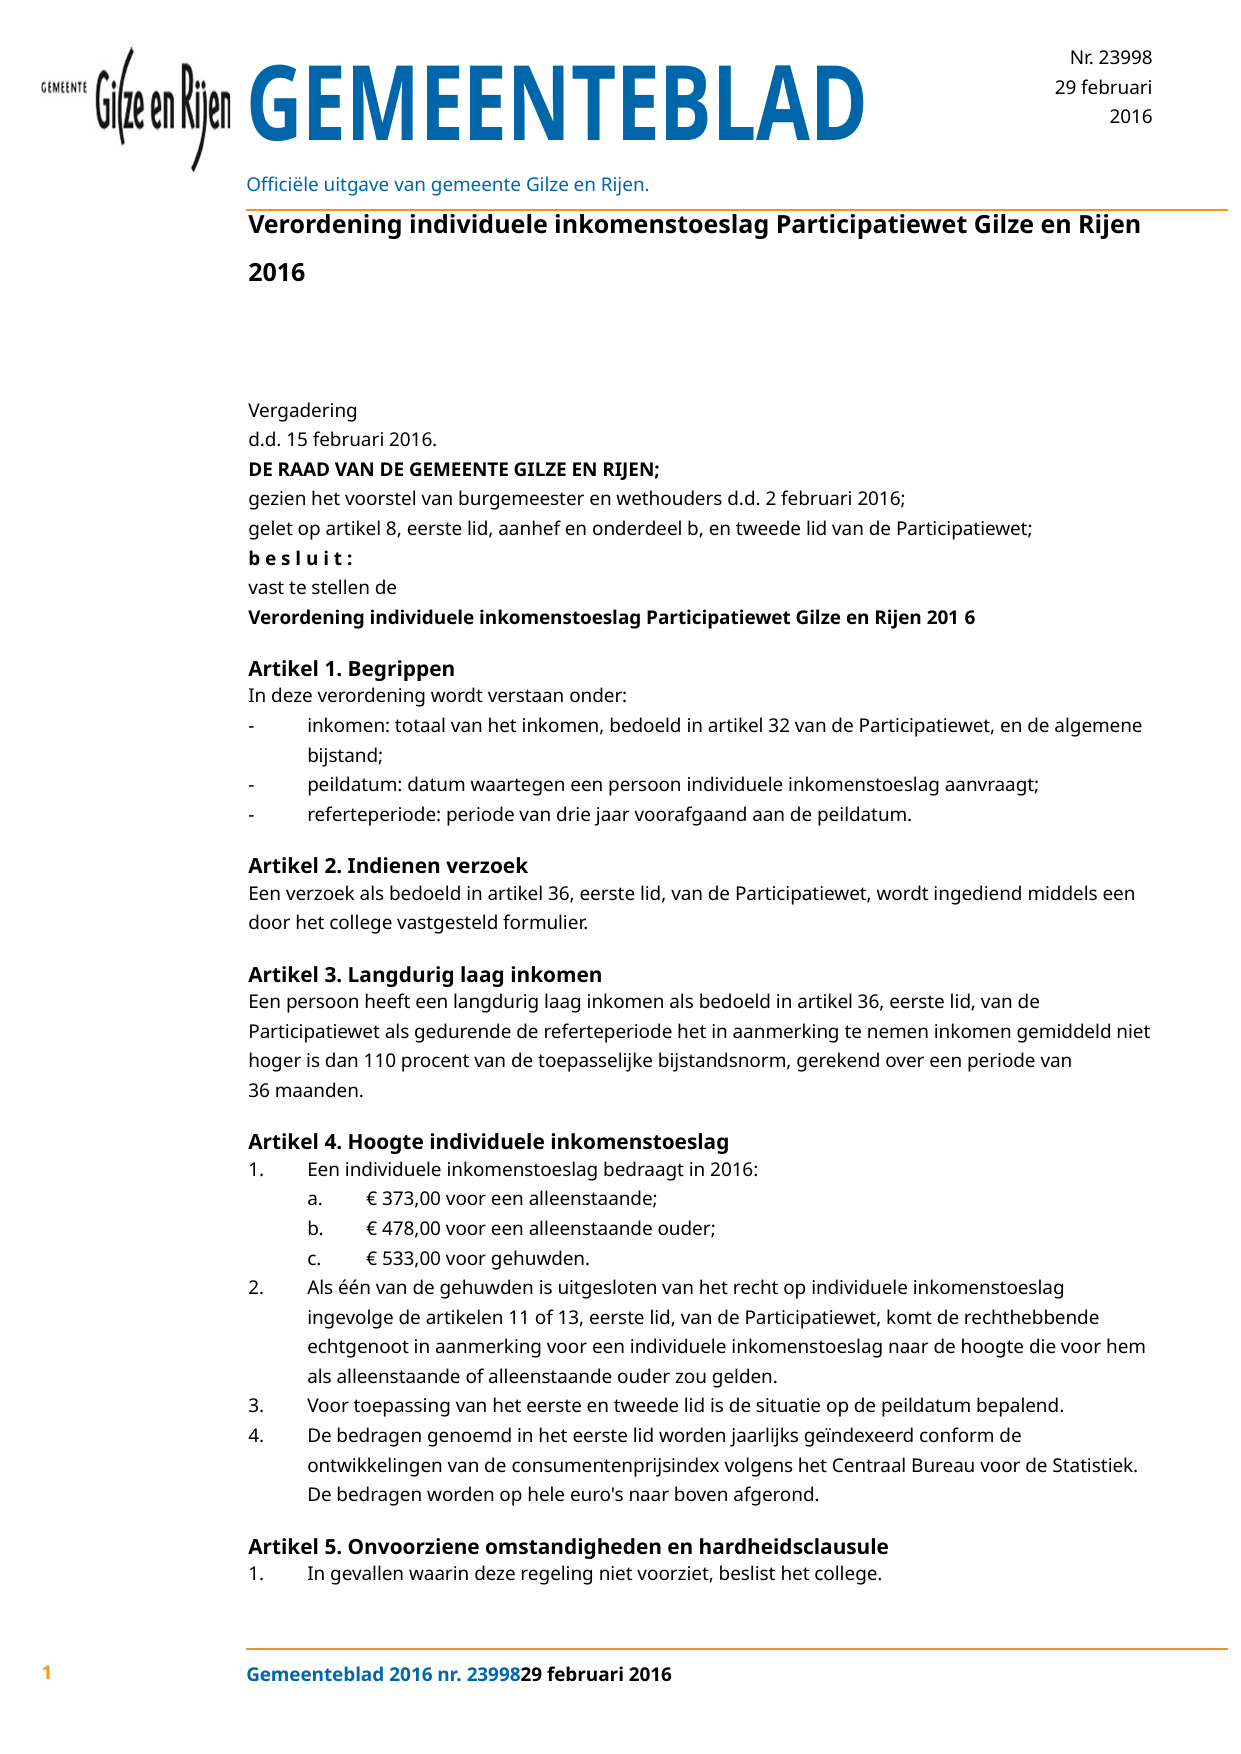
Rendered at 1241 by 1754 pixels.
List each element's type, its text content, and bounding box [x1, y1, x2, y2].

text Artikel 4. Hoogte individuele inkomenstoeslag [248, 1127, 1152, 1156]
text d.d. 15 februari 2016. [248, 426, 1152, 452]
list € 478,00 voor een alleenstaande ouder; [307, 1215, 1152, 1241]
list peildatum: datum waartegen een persoon individuele inkomenstoeslag aanvraagt; [248, 771, 1152, 797]
text b e s l u i t : [248, 545, 1152, 570]
text Verordening individuele inkomenstoeslag Participatiewet Gilze en Rijen 2016 [248, 211, 1152, 288]
text Een verzoek als bedoeld in artikel 36, eerste lid, van de Participatiewet, wordt ingediend middels een door het college vastgesteld formulier. [248, 880, 1152, 935]
list inkomen: totaal van het inkomen, bedoeld in artikel 32 van de Participatiewet, en de algemene bijstand; [248, 712, 1152, 768]
text Verordening individuele inkomenstoeslag Participatiewet Gilze en Rijen 201 6 [248, 604, 1152, 629]
text Artikel 3. Langdurig laag inkomen [248, 960, 1152, 988]
text Vergadering [248, 397, 1152, 422]
text vast te stellen de [248, 574, 1152, 600]
list De bedragen genoemd in het eerste lid worden jaarlijks geïndexeerd conform de ontwikkelingen van de consumentenprijsindex volgens het Centraal Bureau voor de Statistiek. De bedragen worden op hele euro's naar boven afgerond. [248, 1422, 1152, 1507]
picture [41, 47, 231, 172]
list Voor toepassing van het eerste en tweede lid is de situatie op de peildatum bepalend. [248, 1393, 1152, 1418]
text DE RAAD VAN DE GEMEENTE GILZE EN RIJEN; [248, 456, 1152, 482]
list Als één van de gehuwden is uitgesloten van het recht op individuele inkomenstoeslag ingevolge de artikelen 11 of 13, eerste lid, van de Participatiewet, komt de rechthebbende echtgenoot in aanmerking voor een individuele inkomenstoeslag naar de hoogte die voor hem als alleenstaande of alleenstaande ouder zou gelden. [248, 1274, 1152, 1389]
text Een persoon heeft een langdurig laag inkomen als bedoeld in artikel 36, eerste lid, van de Participatiewet als gedurende de referteperiode het in aanmerking te nemen inkomen gemiddeld niet hoger is dan 110 procent van de toepasselijke bijstandsnorm, gerekend over een periode van [248, 988, 1152, 1073]
text In deze verordening wordt verstaan onder: [248, 683, 1152, 708]
text 36 maanden. [248, 1077, 1152, 1103]
list Een individuele inkomenstoeslag bedraagt in 2016: [248, 1156, 1152, 1182]
list € 373,00 voor een alleenstaande; [307, 1186, 1152, 1211]
text Artikel 5. Onvoorziene omstandigheden en hardheidsclausule [248, 1532, 1152, 1560]
text gezien het voorstel van burgemeester en wethouders d.d. 2 februari 2016; [248, 486, 1152, 511]
text gelet op artikel 8, eerste lid, aanhef en onderdeel b, en tweede lid van de Participatiewet; [248, 515, 1152, 541]
list € 533,00 voor gehuwden. [307, 1245, 1152, 1270]
list In gevallen waarin deze regeling niet voorziet, beslist het college. [248, 1560, 1152, 1586]
text Artikel 1. Begrippen [248, 654, 1152, 683]
list referteperiode: periode van drie jaar voorafgaand aan de peildatum. [248, 801, 1152, 827]
text Artikel 2. Indienen verzoek [248, 851, 1152, 880]
